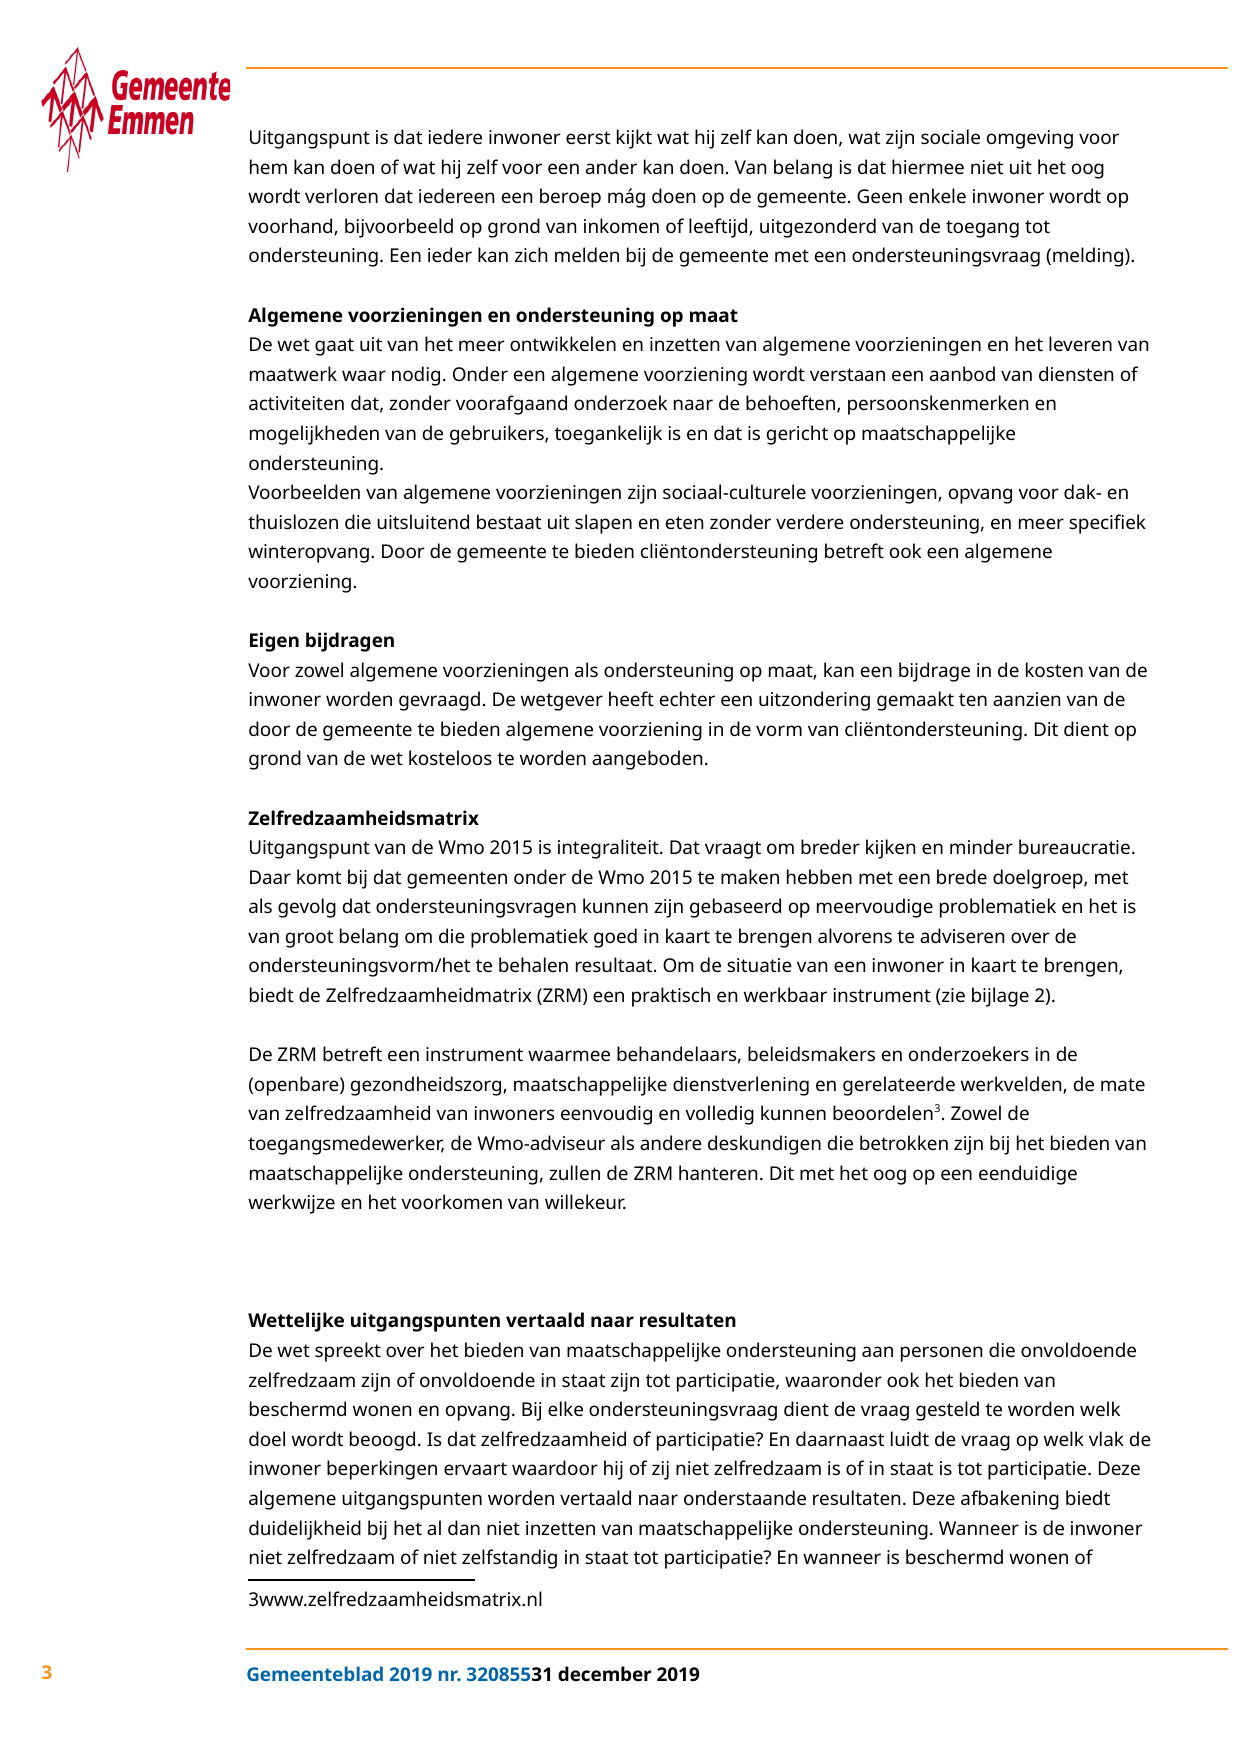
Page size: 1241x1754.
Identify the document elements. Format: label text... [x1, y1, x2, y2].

text Algemene voorzieningen en ondersteuning op maat [248, 302, 1152, 328]
text Uitgangspunt van de Wmo 2015 is integraliteit. Dat vraagt om breder kijken en minder bureaucratie. Daar komt bij dat gemeenten onder de Wmo 2015 te maken hebben met een brede doelgroep, met als gevolg dat ondersteuningsvragen kunnen zijn gebaseerd op meervoudige problematiek en het is van groot belang om die problematiek goed in kaart te brengen alvorens te adviseren over de ondersteuningsvorm/het te behalen resultaat. Om de situatie van een inwoner in kaart te brengen, biedt de Zelfredzaamheidmatrix (ZRM) een praktisch en werkbaar instrument (zie bijlage 2). [248, 834, 1152, 1008]
text Voorbeelden van algemene voorzieningen zijn sociaal-culturele voorzieningen, opvang voor dak- en thuislozen die uitsluitend bestaat uit slapen en eten zonder verdere ondersteuning, en meer specifiek winteropvang. Door de gemeente te bieden cliëntondersteuning betreft ook een algemene voorziening. [248, 479, 1152, 594]
text www.zelfredzaamheidsmatrix.nl [248, 1586, 1152, 1612]
text Voor zowel algemene voorzieningen als ondersteuning op maat, kan een bijdrage in de kosten van de inwoner worden gevraagd. De wetgever heeft echter een uitzondering gemaakt ten aanzien van de door de gemeente te bieden algemene voorziening in de vorm van cliëntondersteuning. Dit dient op grond van de wet kosteloos te worden aangeboden. [248, 657, 1152, 771]
text Uitgangspunt is dat iedere inwoner eerst kijkt wat hij zelf kan doen, wat zijn sociale omgeving voor hem kan doen of wat hij zelf voor een ander kan doen. Van belang is dat hiermee niet uit het oog wordt verloren dat iedereen een beroep mág doen op de gemeente. Geen enkele inwoner wordt op voorhand, bijvoorbeeld op grond van inkomen of leeftijd, uitgezonderd van de toegang tot ondersteuning. Een ieder kan zich melden bij de gemeente met een ondersteuningsvraag (melding). [248, 124, 1152, 268]
text De wet gaat uit van het meer ontwikkelen en inzetten van algemene voorzieningen en het leveren van maatwerk waar nodig. Onder een algemene voorziening wordt verstaan een aanbod van diensten of activiteiten dat, zonder voorafgaand onderzoek naar de behoeften, persoonskenmerken en mogelijkheden van de gebruikers, toegankelijk is en dat is gericht op maatschappelijke ondersteuning. [248, 331, 1152, 476]
text De wet spreekt over het bieden van maatschappelijke ondersteuning aan personen die onvoldoende zelfredzaam zijn of onvoldoende in staat zijn tot participatie, waaronder ook het bieden van beschermd wonen en opvang. Bij elke ondersteuningsvraag dient de vraag gesteld te worden welk doel wordt beoogd. Is dat zelfredzaamheid of participatie? En daarnaast luidt de vraag op welk vlak de inwoner beperkingen ervaart waardoor hij of zij niet zelfredzaam is of in staat is tot participatie. Deze algemene uitgangspunten worden vertaald naar onderstaande resultaten. Deze afbakening biedt duidelijkheid bij het al dan niet inzetten van maatschappelijke ondersteuning. Wanneer is de inwoner niet zelfredzaam of niet zelfstandig in staat tot participatie? En wanneer is beschermd wonen of [248, 1337, 1152, 1570]
text Wettelijke uitgangspunten vertaald naar resultaten [248, 1308, 1152, 1333]
text De ZRM betreft een instrument waarmee behandelaars, beleidsmakers en onderzoekers in de (openbare) gezondheidszorg, maatschappelijke dienstverlening en gerelateerde werkvelden, de mate van zelfredzaamheid van inwoners eenvoudig en volledig kunnen beoordelen. Zowel de toegangsmedewerker, de Wmo-adviseur als andere deskundigen die betrokken zijn bij het bieden van maatschappelijke ondersteuning, zullen de ZRM hanteren. Dit met het oog op een eenduidige werkwijze en het voorkomen van willekeur. [248, 1041, 1152, 1215]
text Zelfredzaamheidsmatrix [248, 805, 1152, 831]
text Eigen bijdragen [248, 627, 1152, 653]
picture [41, 47, 231, 172]
